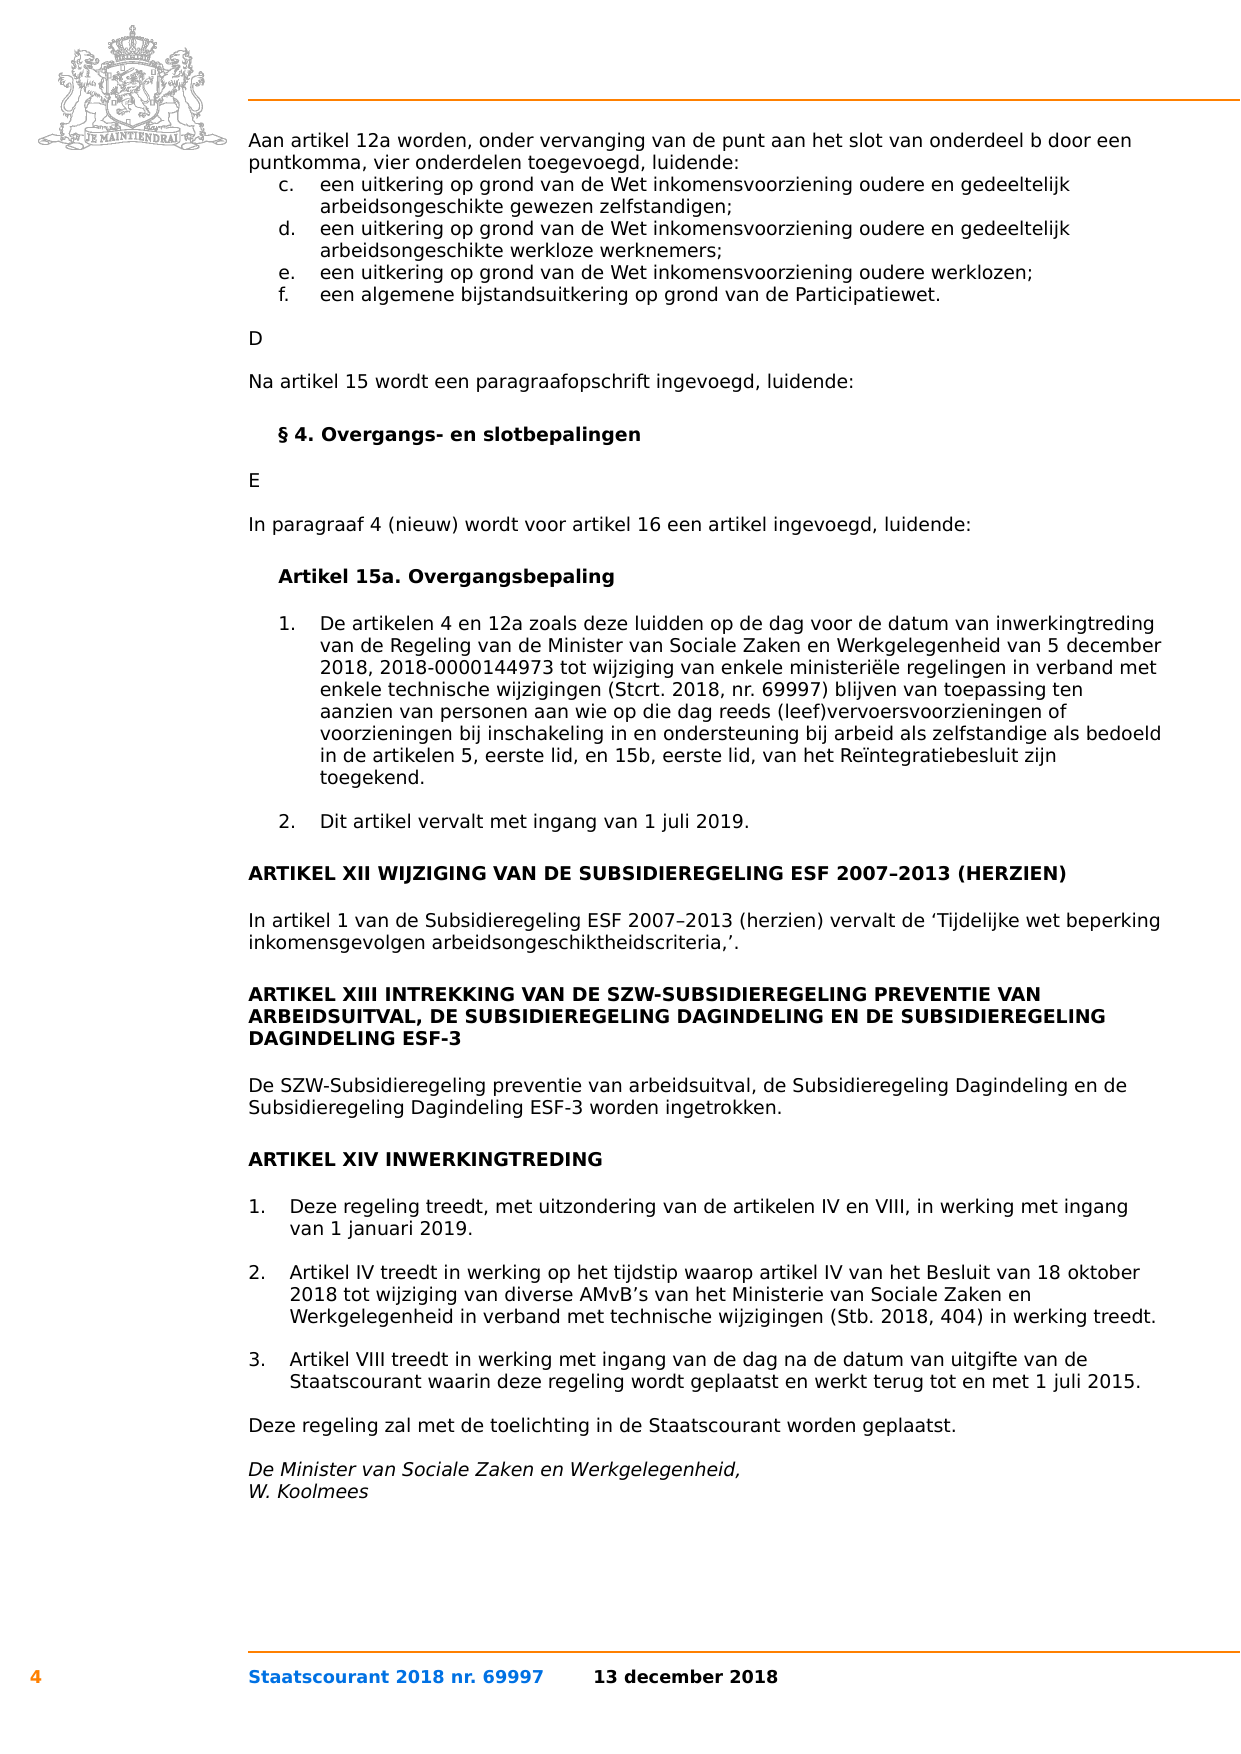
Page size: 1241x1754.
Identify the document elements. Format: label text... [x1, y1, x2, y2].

text In paragraaf 4 (nieuw) wordt voor artikel 16 een artikel ingevoegd, luidende: [248, 514, 1163, 536]
subtitle Artikel 15a. Overgangsbepaling [278, 566, 1163, 588]
text 3. Artikel VIII treedt in werking met ingang van de dag na de datum van uitgifte van de Staatscourant waarin deze regeling wordt geplaatst en werkt terug tot en met 1 juli 2015. [248, 1349, 1163, 1393]
text D [248, 328, 1163, 349]
text e. een uitkering op grond van de Wet inkomensvoorziening oudere werklozen; [278, 262, 1163, 284]
text Aan artikel 12a worden, onder vervanging van de punt aan het slot van onderdeel b door een puntkomma, vier onderdelen toegevoegd, luidende: [248, 130, 1163, 174]
text Na artikel 15 wordt een paragraafopschrift ingevoegd, luidende: [248, 371, 1163, 393]
text 2. Artikel IV treedt in werking op het tijdstip waarop artikel IV van het Besluit van 18 oktober 2018 tot wijziging van diverse AMvB’s van het Ministerie van Sociale Zaken en Werkgelegenheid in verband met technische wijzigingen (Stb. 2018, 404) in werking treedt. [248, 1262, 1163, 1327]
text c. een uitkering op grond van de Wet inkomensvoorziening oudere en gedeeltelijk arbeidsongeschikte gewezen zelfstandigen; [278, 174, 1163, 218]
text De SZW-Subsidieregeling preventie van arbeidsuitval, de Subsidieregeling Dagindeling en de Subsidieregeling Dagindeling ESF-3 worden ingetrokken. [248, 1075, 1163, 1119]
text 1. Deze regeling treedt, met uitzondering van de artikelen IV en VIII, in werking met ingang van 1 januari 2019. [248, 1196, 1163, 1240]
subtitle § 4. Overgangs- en slotbepalingen [278, 423, 1163, 445]
subtitle ARTIKEL XIII INTREKKING VAN DE SZW-SUBSIDIEREGELING PREVENTIE VAN ARBEIDSUITVAL, DE SUBSIDIEREGELING DAGINDELING EN DE SUBSIDIEREGELING DAGINDELING ESF-3 [248, 984, 1163, 1050]
text E [248, 470, 1163, 492]
subtitle ARTIKEL XII WIJZIGING VAN DE SUBSIDIEREGELING ESF 2007–2013 (HERZIEN) [248, 863, 1163, 885]
subtitle ARTIKEL XIV INWERKINGTREDING [248, 1149, 1163, 1171]
text In artikel 1 van de Subsidieregeling ESF 2007–2013 (herzien) vervalt de ‘Tijdelijke wet beperking inkomensgevolgen arbeidsongeschiktheidscriteria,’. [248, 910, 1163, 954]
text Deze regeling zal met de toelichting in de Staatscourant worden geplaatst. [248, 1415, 1163, 1437]
text f. een algemene bijstandsuitkering op grond van de Participatiewet. [278, 284, 1163, 306]
text d. een uitkering op grond van de Wet inkomensvoorziening oudere en gedeeltelijk arbeidsongeschikte werkloze werknemers; [278, 218, 1163, 262]
text 2. Dit artikel vervalt met ingang van 1 juli 2019. [278, 811, 1163, 833]
picture [38, 25, 227, 150]
text 1. De artikelen 4 en 12a zoals deze luidden op de dag voor de datum van inwerkingtreding van de Regeling van de Minister van Sociale Zaken en Werkgelegenheid van 5 december 2018, 2018-0000144973 tot wijziging van enkele ministeriële regelingen in verband met enkele technische wijzigingen (Stcrt. 2018, nr. 69997) blijven van toepassing ten aanzien van personen aan wie op die dag reeds (leef)vervoersvoorzieningen of voorzieningen bij inschakeling in en ondersteuning bij arbeid als zelfstandige als bedoeld in de artikelen 5, eerste lid, en 15b, eerste lid, van het Reïntegratiebesluit zijn toegekend. [278, 613, 1163, 789]
text De Minister van Sociale Zaken en Werkgelegenheid, W. Koolmees [248, 1459, 1163, 1503]
